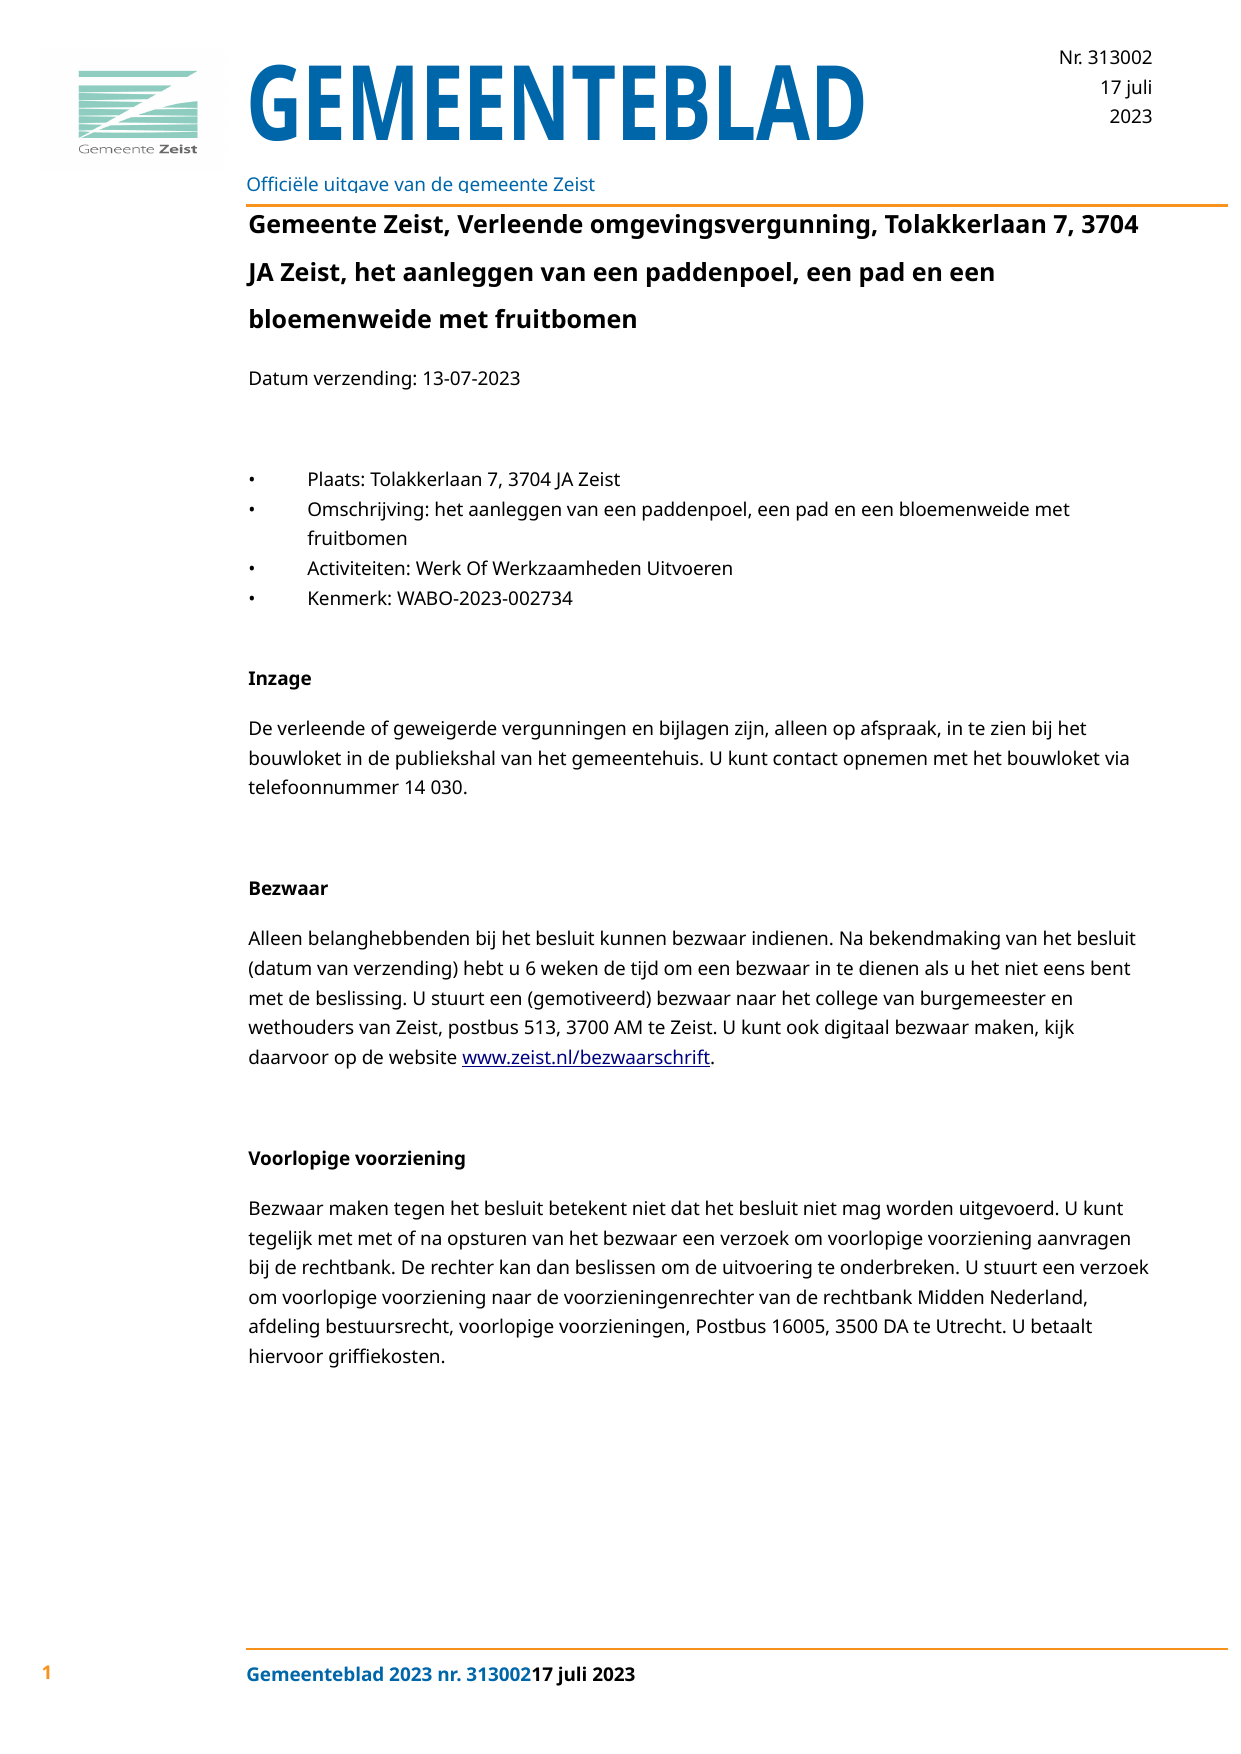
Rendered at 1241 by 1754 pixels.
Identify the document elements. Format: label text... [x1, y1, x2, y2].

list Activiteiten: Werk Of Werkzaamheden Uitvoeren [248, 555, 1152, 581]
text Inzage [248, 665, 1152, 690]
text Datum verzending: 13-07-2023 [248, 366, 1152, 391]
text Gemeente Zeist, Verleende omgevingsvergunning, Tolakkerlaan 7, 3704 JA Zeist, het aanleggen van een paddenpoel, een pad en een bloemenweide met fruitbomen [248, 207, 1152, 336]
text De verleende of geweigerde vergunningen en bijlagen zijn, alleen op afspraak, in te zien bij het bouwloket in de publiekshal van het gemeentehuis. U kunt contact opnemen met het bouwloket via telefoonnummer 14 030. [248, 715, 1152, 800]
list Plaats: Tolakkerlaan 7, 3704 JA Zeist [248, 466, 1152, 492]
list Kenmerk: WABO-2023-002734 [248, 585, 1152, 610]
text Voorlopige voorziening [248, 1145, 1152, 1170]
text Bezwaar [248, 875, 1152, 901]
text Bezwaar maken tegen het besluit betekent niet dat het besluit niet mag worden uitgevoerd. U kunt tegelijk met met of na opsturen van het bezwaar een verzoek om voorlopige voorziening aanvragen bij de rechtbank. De rechter kan dan beslissen om de uitvoering te onderbreken. U stuurt een verzoek om voorlopige voorziening naar de voorzieningenrechter van de rechtbank Midden Nederland, afdeling bestuursrecht, voorlopige voorzieningen, Postbus 16005, 3500 DA te Utrecht. U betaalt hiervoor griffiekosten. [248, 1195, 1152, 1369]
list Omschrijving: het aanleggen van een paddenpoel, een pad en een bloemenweide met fruitbomen [248, 496, 1152, 551]
picture [41, 47, 231, 172]
text Alleen belanghebbenden bij het besluit kunnen bezwaar indienen. Na bekendmaking van het besluit (datum van verzending) hebt u 6 weken de tijd om een bezwaar in te dienen als u het niet eens bent met de beslissing. U stuurt een (gemotiveerd) bezwaar naar het college van burgemeester en wethouders van Zeist, postbus 513, 3700 AM te Zeist. U kunt ook digitaal bezwaar maken, kijk daarvoor op de website www.zeist.nl/bezwaarschrift. [248, 926, 1152, 1069]
